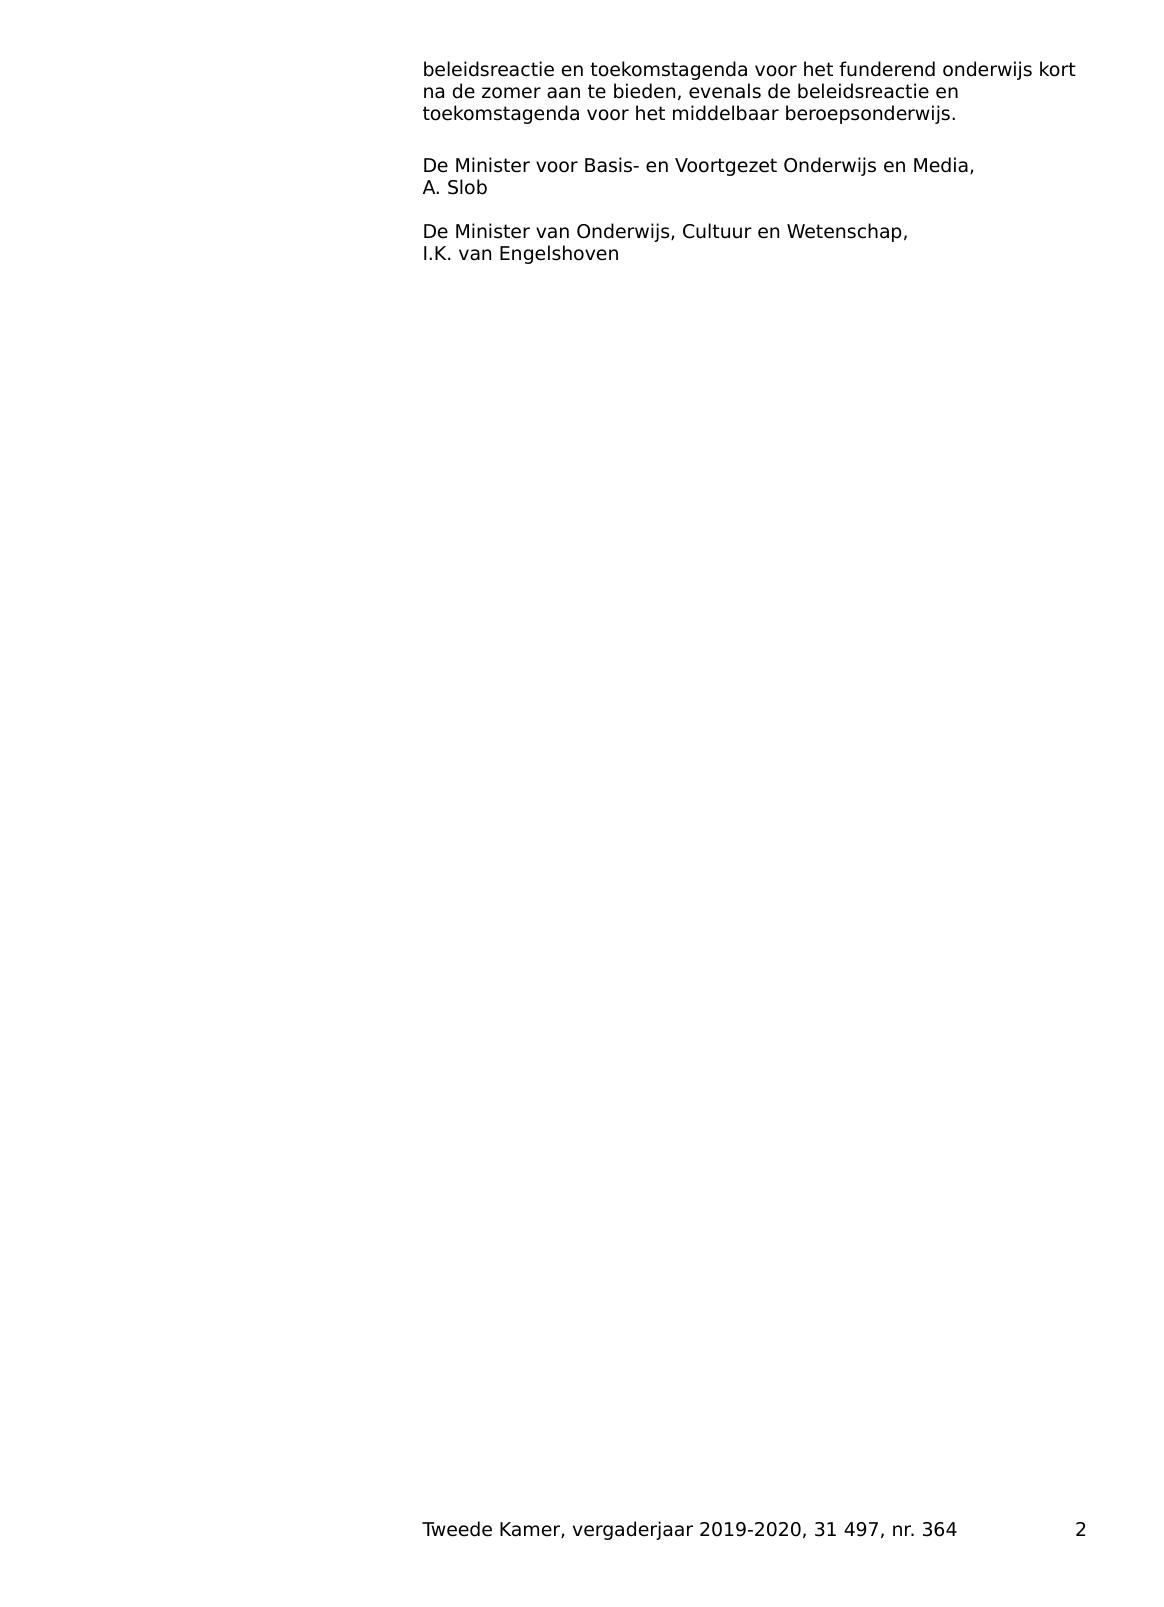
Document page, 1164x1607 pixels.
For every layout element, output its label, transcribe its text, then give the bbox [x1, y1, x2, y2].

text beleidsreactie en toekomstagenda voor het funderend onderwijs kort na de zomer aan te bieden, evenals de beleidsreactie en toekomstagenda voor het middelbaar beroepsonderwijs. [422, 59, 1087, 125]
text De Minister van Onderwijs, Cultuur en Wetenschap, I.K. van Engelshoven [422, 221, 1087, 265]
text De Minister voor Basis- en Voortgezet Onderwijs en Media, A. Slob [422, 155, 1087, 199]
